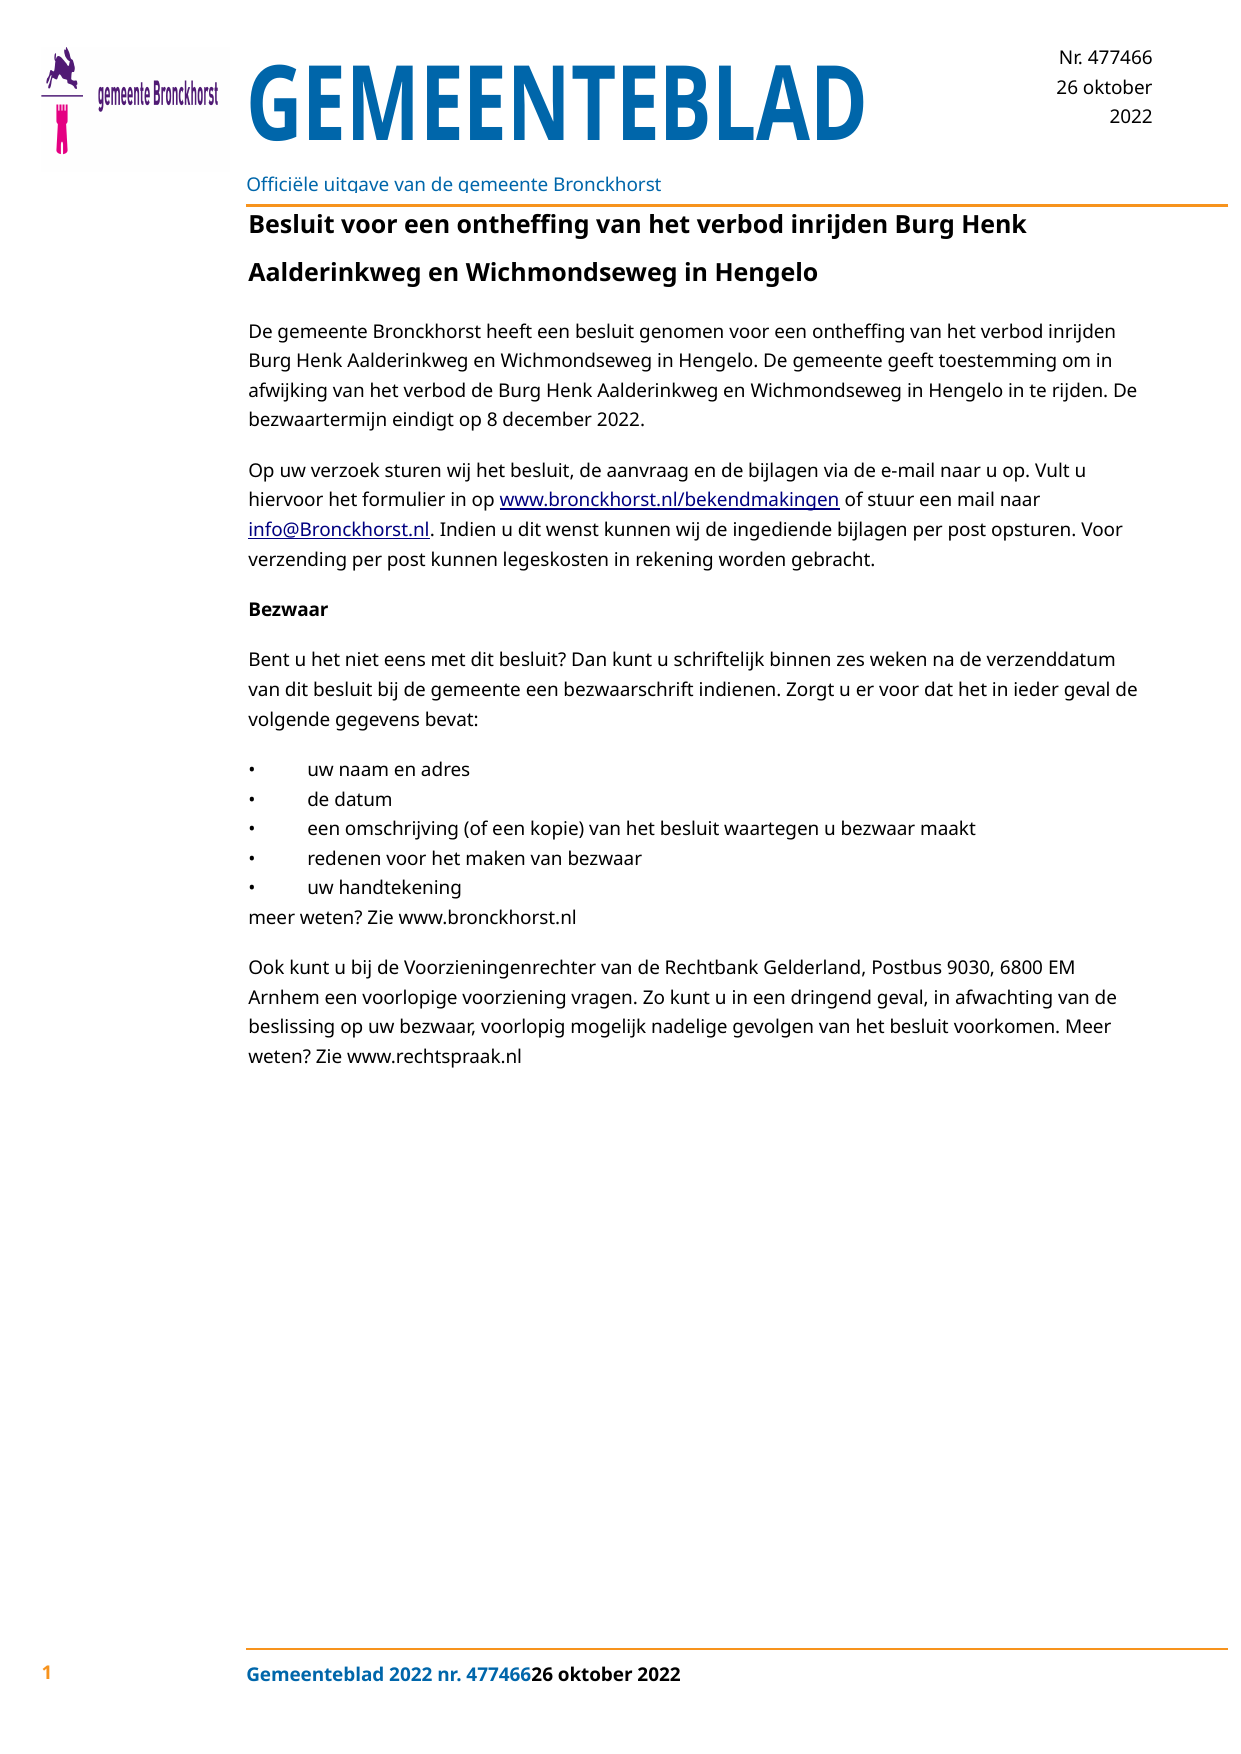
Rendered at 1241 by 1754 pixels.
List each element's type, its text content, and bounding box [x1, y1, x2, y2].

text Ook kunt u bij de Voorzieningenrechter van de Rechtbank Gelderland, Postbus 9030, 6800 EM Arnhem een voorlopige voorziening vragen. Zo kunt u in een dringend geval, in afwachting van de beslissing op uw bezwaar, voorlopig mogelijk nadelige gevolgen van het besluit voorkomen. Meer weten? Zie www.rechtspraak.nl [248, 954, 1152, 1069]
text Op uw verzoek sturen wij het besluit, de aanvraag en de bijlagen via de e-mail naar u op. Vult u hiervoor het formulier in op www.bronckhorst.nl/bekendmakingen of stuur een mail naar info@Bronckhorst.nl. Indien u dit wenst kunnen wij de ingediende bijlagen per post opsturen. Voor verzending per post kunnen legeskosten in rekening worden gebracht. [248, 457, 1152, 572]
text Bezwaar [248, 596, 1152, 622]
list de datum [248, 786, 1152, 812]
text Bent u het niet eens met dit besluit? Dan kunt u schriftelijk binnen zes weken na de verzenddatum van dit besluit bij de gemeente een bezwaarschrift indienen. Zorgt u er voor dat het in ieder geval de volgende gegevens bevat: [248, 647, 1152, 732]
list een omschrijving (of een kopie) van het besluit waartegen u bezwaar maakt [248, 815, 1152, 841]
text Besluit voor een ontheffing van het verbod inrijden Burg Henk Aalderinkweg en Wichmondseweg in Hengelo [248, 207, 1152, 288]
picture [41, 47, 231, 172]
text De gemeente Bronckhorst heeft een besluit genomen voor een ontheffing van het verbod inrijden Burg Henk Aalderinkweg en Wichmondseweg in Hengelo. De gemeente geeft toestemming om in afwijking van het verbod de Burg Henk Aalderinkweg en Wichmondseweg in Hengelo in te rijden. De bezwaartermijn eindigt op 8 december 2022. [248, 318, 1152, 432]
list uw naam en adres [248, 756, 1152, 782]
list redenen voor het maken van bezwaar [248, 845, 1152, 871]
list uw handtekening [248, 874, 1152, 900]
text meer weten? Zie www.bronckhorst.nl [248, 904, 1152, 930]
